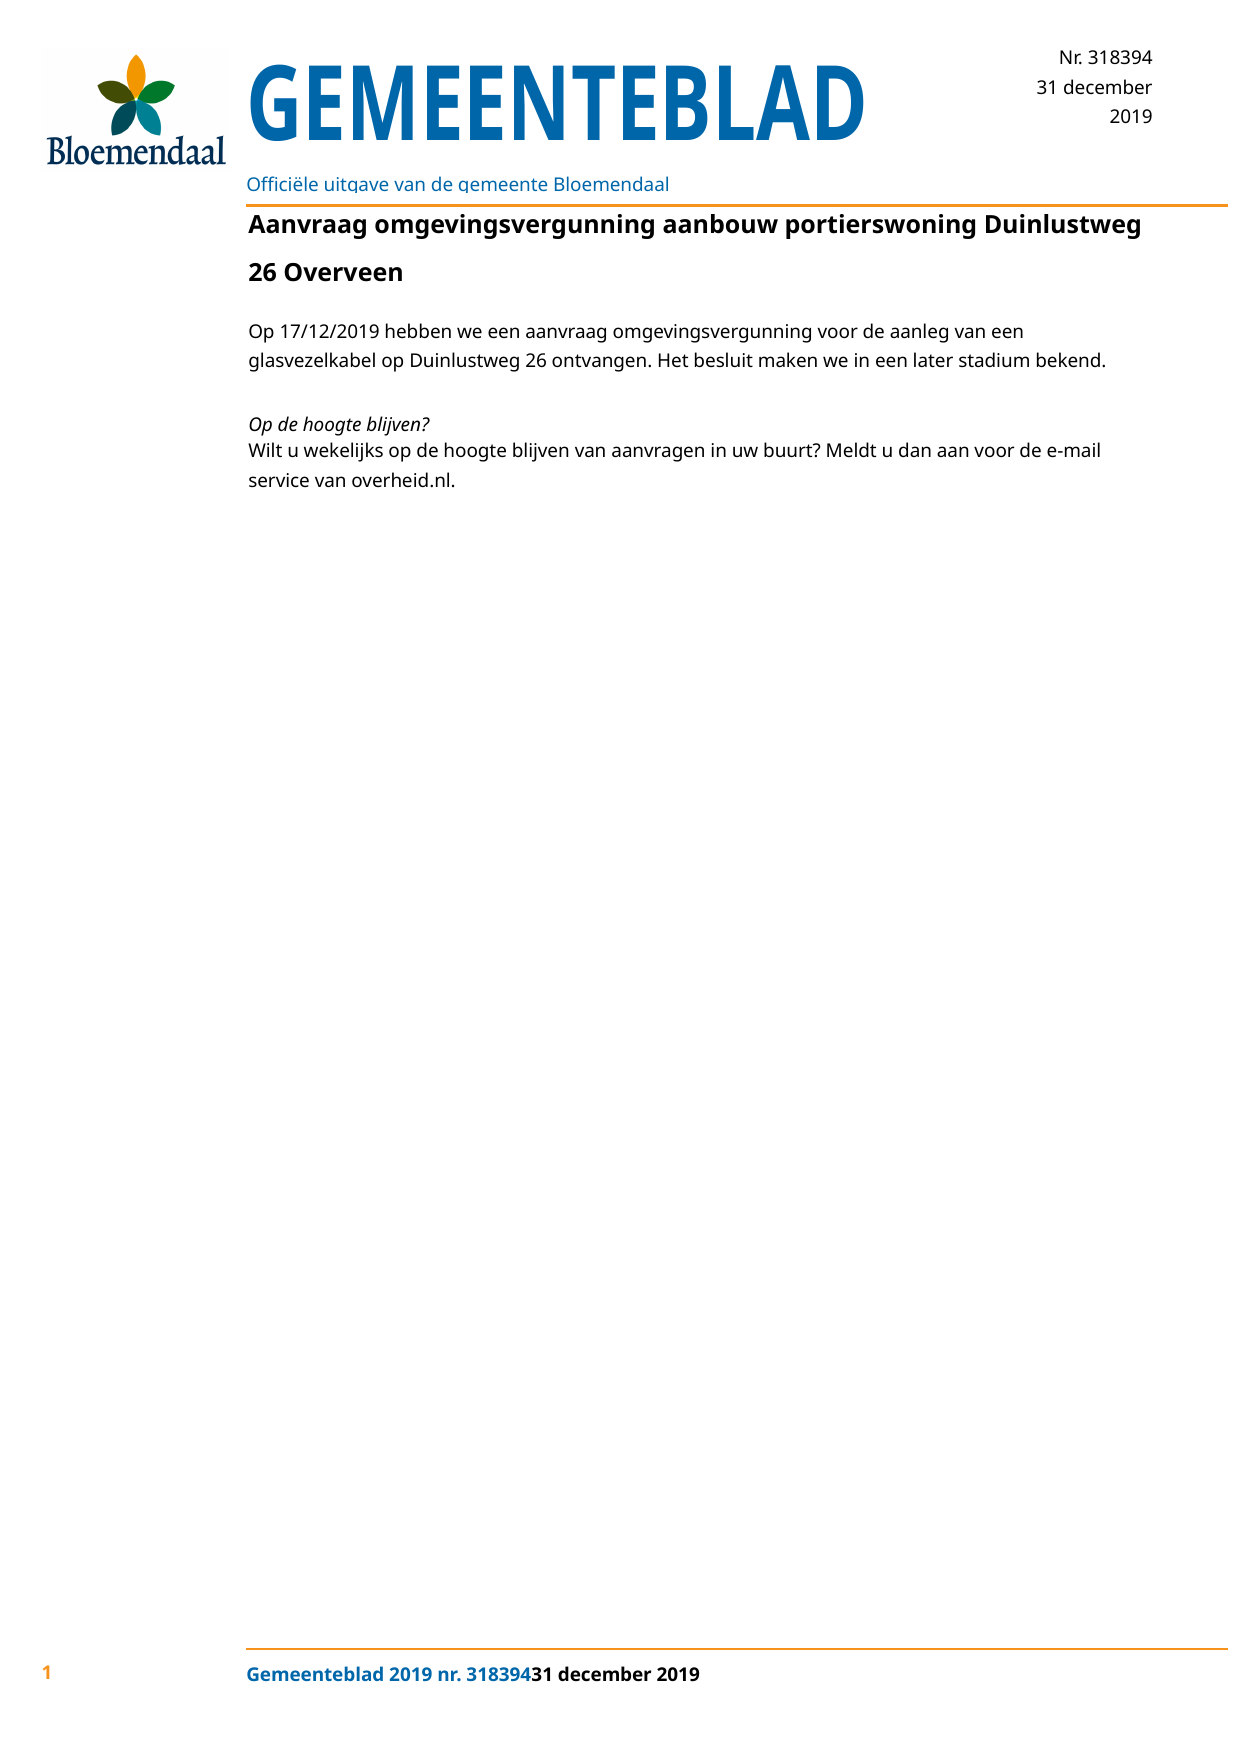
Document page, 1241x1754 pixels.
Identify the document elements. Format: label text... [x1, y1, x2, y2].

text Wilt u wekelijks op de hoogte blijven van aanvragen in uw buurt? Meldt u dan aan voor de e-mail service van overheid.nl. [248, 437, 1152, 492]
text Op 17/12/2019 hebben we een aanvraag omgevingsvergunning voor de aanleg van een glasvezelkabel op Duinlustweg 26 ontvangen. Het besluit maken we in een later stadium bekend. [248, 318, 1152, 373]
picture [41, 47, 231, 172]
text Op de hoogte blijven? [248, 411, 1152, 437]
text Aanvraag omgevingsvergunning aanbouw portierswoning Duinlustweg 26 Overveen [248, 207, 1152, 288]
